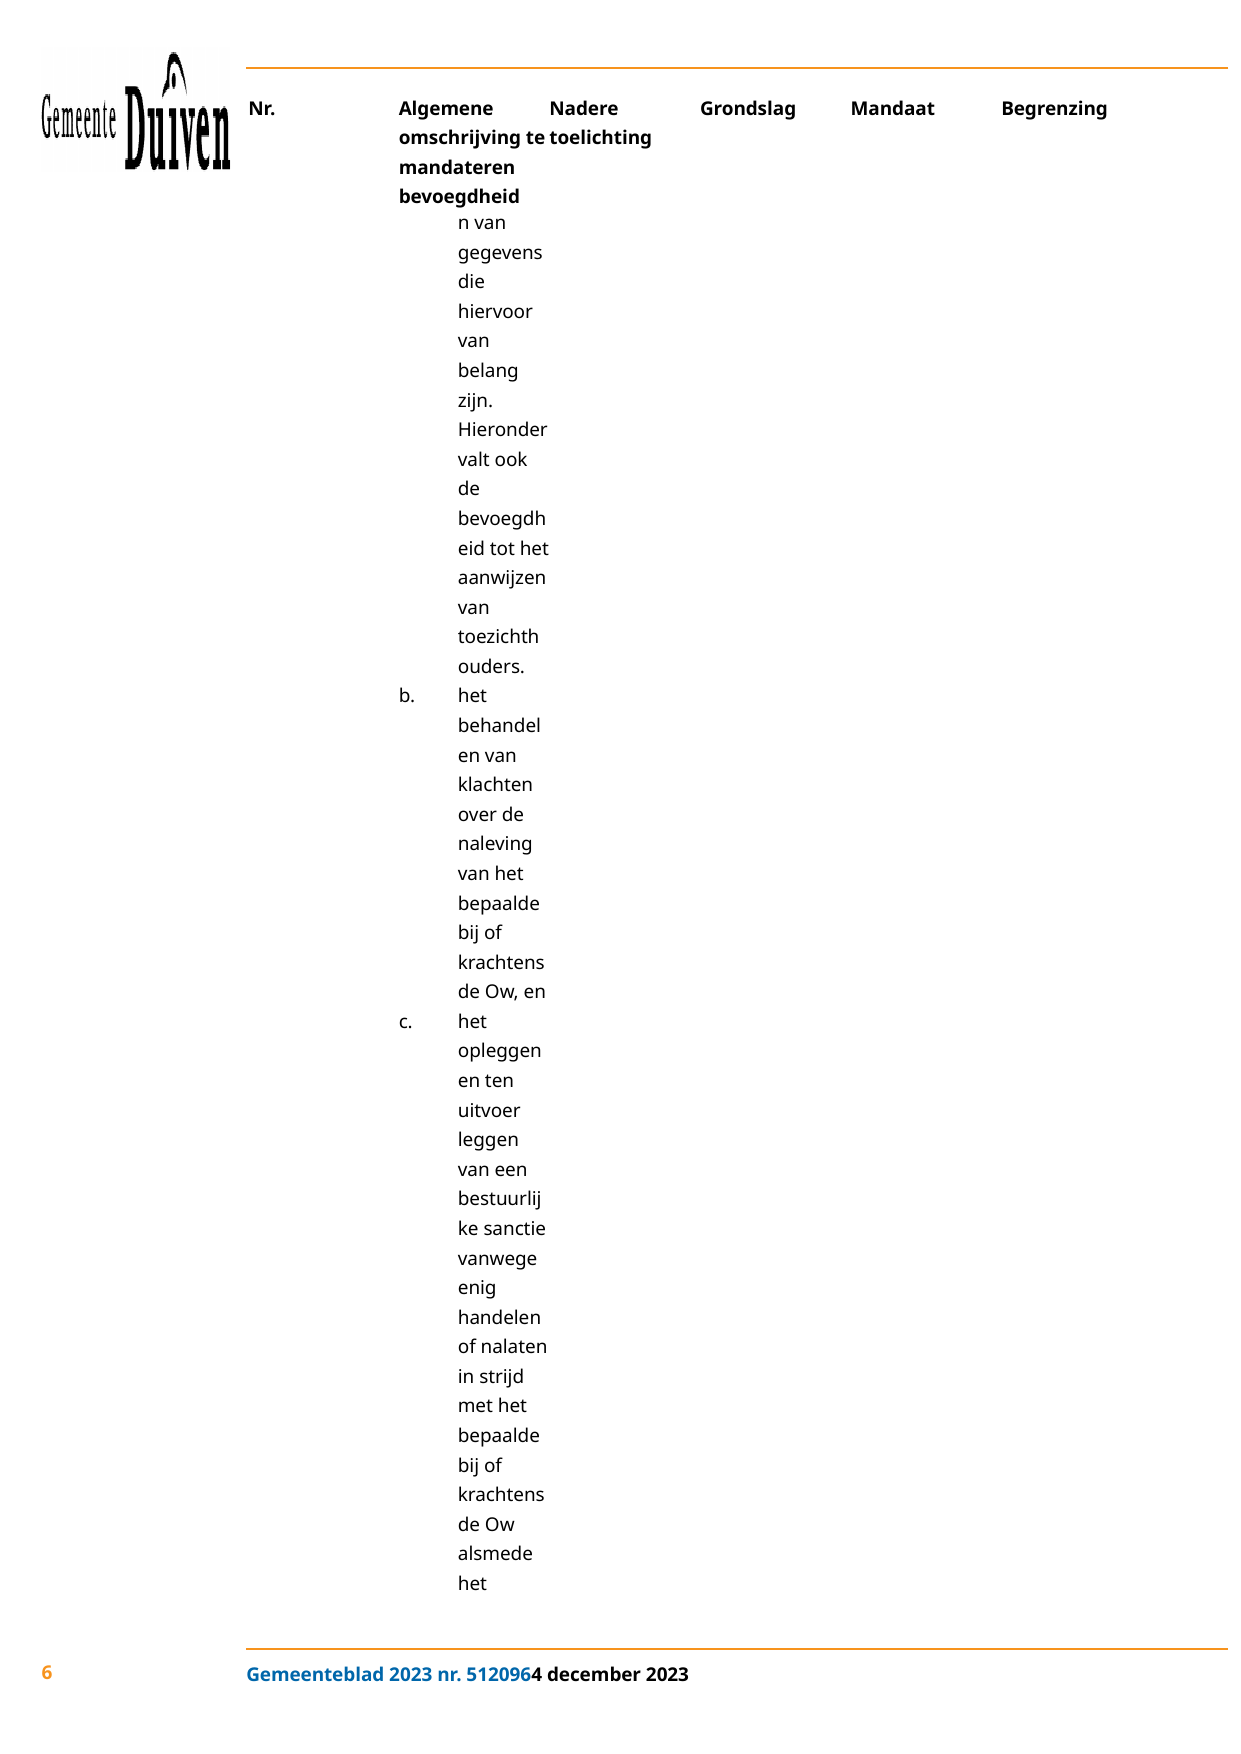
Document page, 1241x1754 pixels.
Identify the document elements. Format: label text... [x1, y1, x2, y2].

table_cell n van gegevens die hiervoor van belang zijn. Hieronder valt ook de bevoegdheid tot het aanwijzen van toezichthouders. het behandelen van klachten over de naleving van het bepaalde bij of krachtens de Ow, en het opleggen en ten uitvoer leggen van een bestuurlijke sanctie vanwege enig handelen of nalaten in strijd met het bepaalde bij of krachtens de Ow alsmede het [399, 209, 549, 1596]
table_cell [850, 209, 1001, 1596]
table_header Begrenzing [1001, 95, 1152, 209]
table_header Grondslag [700, 95, 850, 209]
table_header Nadere toelichting [549, 95, 700, 209]
table_header Algemene omschrijving te mandateren bevoegdheid [399, 95, 549, 209]
picture [41, 47, 231, 172]
table_header Mandaat [850, 95, 1001, 209]
table_header Nr. [248, 95, 398, 209]
table_cell [1001, 209, 1152, 1596]
table_cell [549, 209, 700, 1596]
table_cell [700, 209, 850, 1596]
table_cell [248, 209, 398, 1596]
